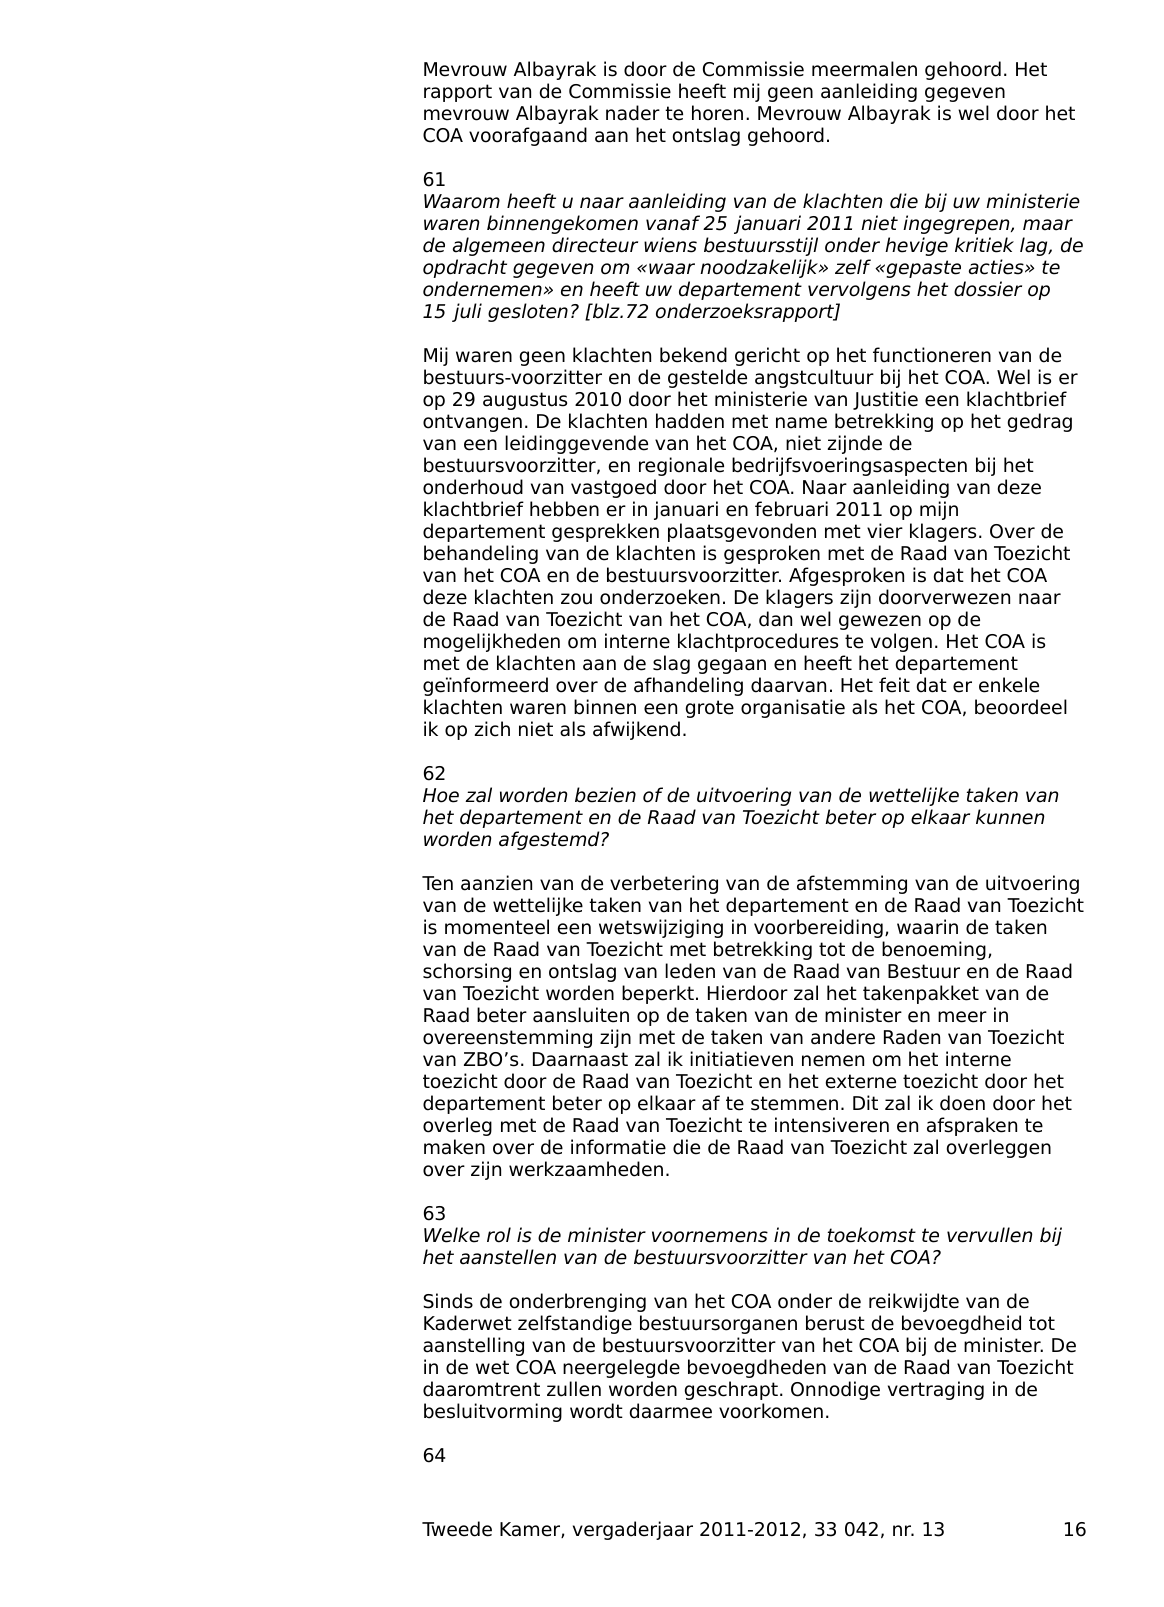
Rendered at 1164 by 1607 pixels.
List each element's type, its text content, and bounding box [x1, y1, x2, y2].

text Ten aanzien van de verbetering van de afstemming van de uitvoering van de wettelijke taken van het departement en de Raad van Toezicht is momenteel een wetswijziging in voorbereiding, waarin de taken van de Raad van Toezicht met betrekking tot de benoeming, schorsing en ontslag van leden van de Raad van Bestuur en de Raad van Toezicht worden beperkt. Hierdoor zal het takenpakket van de Raad beter aansluiten op de taken van de minister en meer in overeenstemming zijn met de taken van andere Raden van Toezicht van ZBO’s. Daarnaast zal ik initiatieven nemen om het interne toezicht door de Raad van Toezicht en het externe toezicht door het departement beter op elkaar af te stemmen. Dit zal ik doen door het overleg met de Raad van Toezicht te intensiveren en afspraken te maken over de informatie die de Raad van Toezicht zal overleggen over zijn werkzaamheden. [422, 873, 1087, 1181]
text Hoe zal worden bezien of de uitvoering van de wettelijke taken van het departement en de Raad van Toezicht beter op elkaar kunnen worden afgestemd? [422, 785, 1087, 851]
text 63 [422, 1203, 1087, 1225]
text Waarom heeft u naar aanleiding van de klachten die bij uw ministerie waren binnengekomen vanaf 25 januari 2011 niet ingegrepen, maar de algemeen directeur wiens bestuursstijl onder hevige kritiek lag, de opdracht gegeven om «waar noodzakelijk» zelf «gepaste acties» te ondernemen» en heeft uw departement vervolgens het dossier op 15 juli gesloten? [blz.72 onderzoeksrapport] [422, 191, 1087, 323]
text Welke rol is de minister voornemens in de toekomst te vervullen bij het aanstellen van de bestuursvoorzitter van het COA? [422, 1225, 1087, 1269]
text 61 [422, 169, 1087, 191]
text 64 [422, 1445, 1087, 1467]
text Sinds de onderbrenging van het COA onder de reikwijdte van de Kaderwet zelfstandige bestuursorganen berust de bevoegdheid tot aanstelling van de bestuursvoorzitter van het COA bij de minister. De in de wet COA neergelegde bevoegdheden van de Raad van Toezicht daaromtrent zullen worden geschrapt. Onnodige vertraging in de besluitvorming wordt daarmee voorkomen. [422, 1291, 1087, 1423]
text 62 [422, 763, 1087, 785]
text Mevrouw Albayrak is door de Commissie meermalen gehoord. Het rapport van de Commissie heeft mij geen aanleiding gegeven mevrouw Albayrak nader te horen. Mevrouw Albayrak is wel door het COA voorafgaand aan het ontslag gehoord. [422, 59, 1087, 147]
text Mij waren geen klachten bekend gericht op het functioneren van de bestuurs-voorzitter en de gestelde angstcultuur bij het COA. Wel is er op 29 augustus 2010 door het ministerie van Justitie een klachtbrief ontvangen. De klachten hadden met name betrekking op het gedrag van een leidinggevende van het COA, niet zijnde de bestuursvoorzitter, en regionale bedrijfsvoeringsaspecten bij het onderhoud van vastgoed door het COA. Naar aanleiding van deze klachtbrief hebben er in januari en februari 2011 op mijn departement gesprekken plaatsgevonden met vier klagers. Over de behandeling van de klachten is gesproken met de Raad van Toezicht van het COA en de bestuursvoorzitter. Afgesproken is dat het COA deze klachten zou onderzoeken. De klagers zijn doorverwezen naar de Raad van Toezicht van het COA, dan wel gewezen op de mogelijkheden om interne klachtprocedures te volgen. Het COA is met de klachten aan de slag gegaan en heeft het departement geïnformeerd over de afhandeling daarvan. Het feit dat er enkele klachten waren binnen een grote organisatie als het COA, beoordeel ik op zich niet als afwijkend. [422, 345, 1087, 741]
